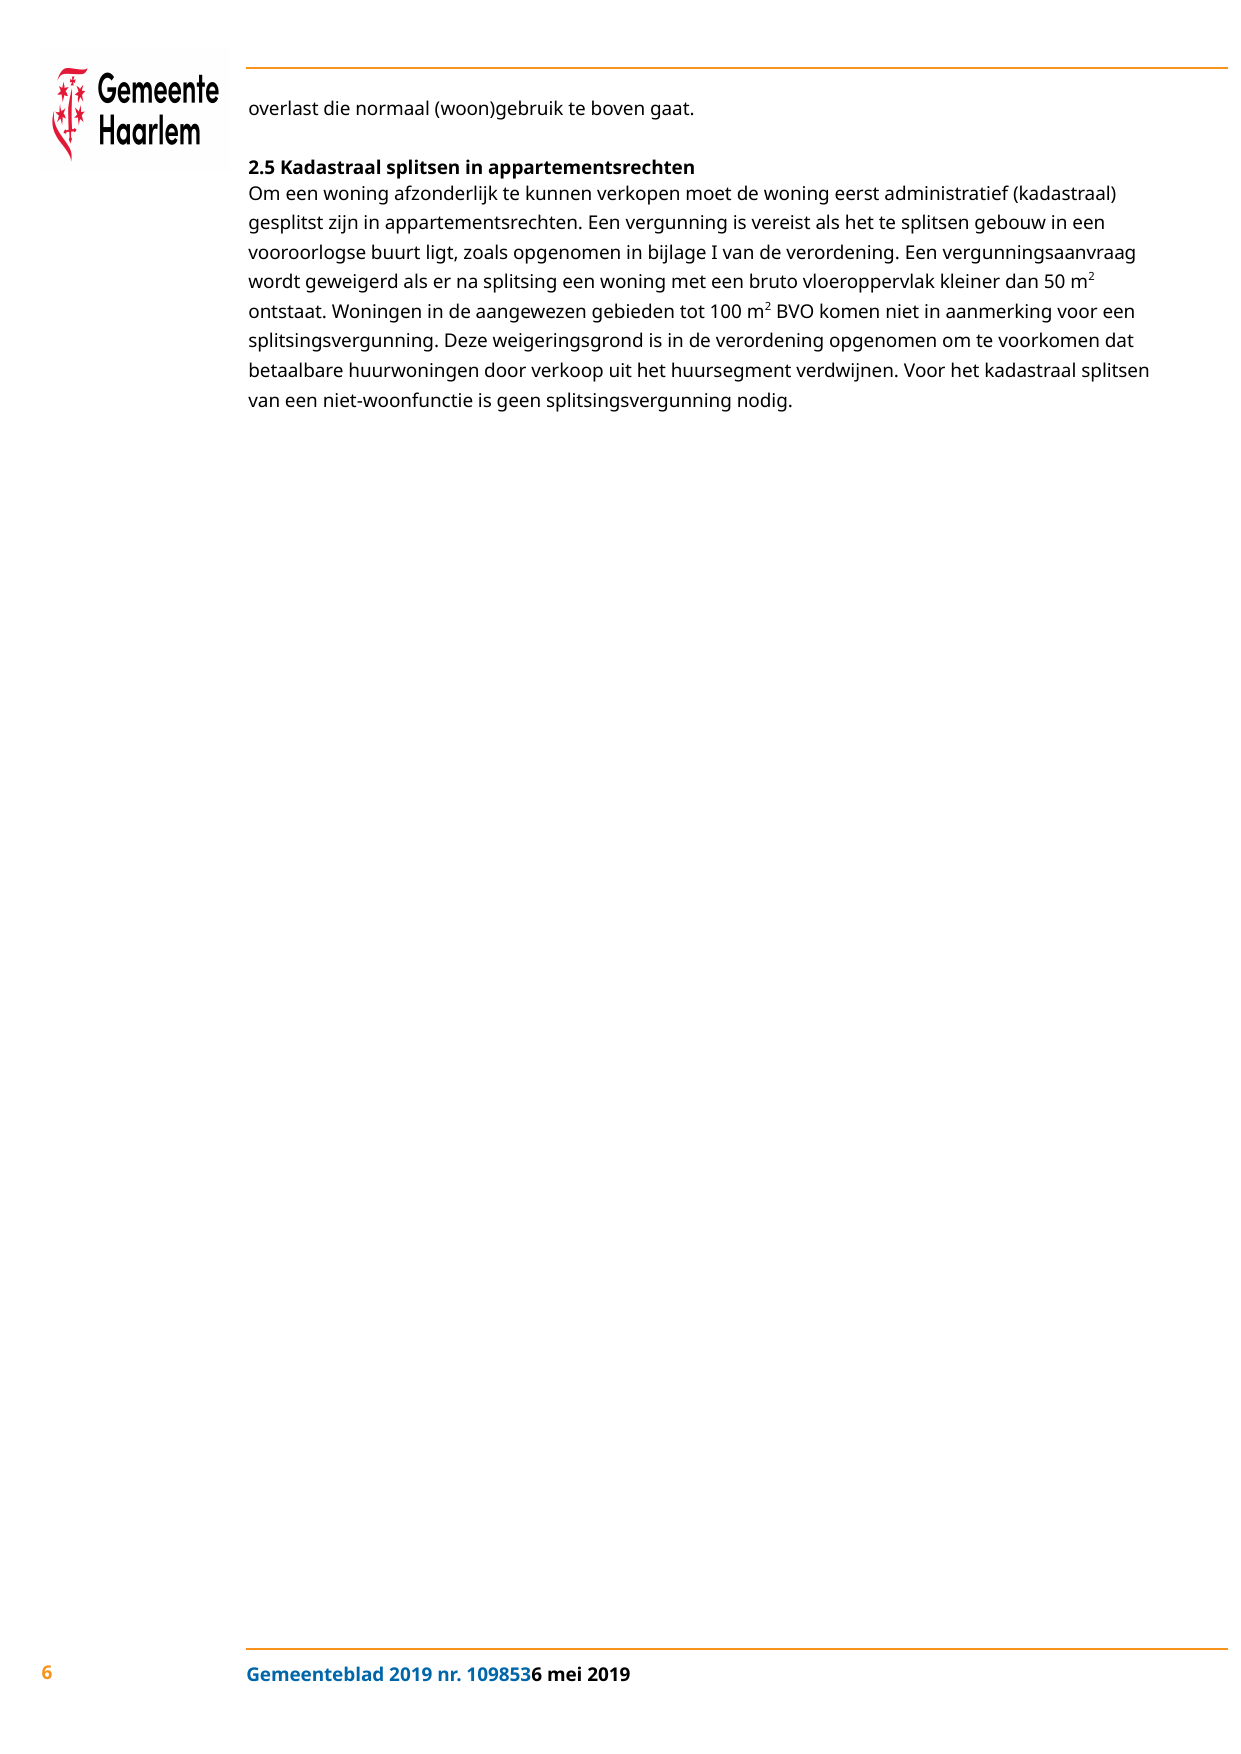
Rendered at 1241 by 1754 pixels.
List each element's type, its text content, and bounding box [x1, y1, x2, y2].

text overlast die normaal (woon)gebruik te boven gaat. [248, 95, 1152, 121]
text Om een woning afzonderlijk te kunnen verkopen moet de woning eerst administratief (kadastraal) gesplitst zijn in appartementsrechten. Een vergunning is vereist als het te splitsen gebouw in een vooroorlogse buurt ligt, zoals opgenomen in bijlage I van de verordening. Een vergunningsaanvraag wordt geweigerd als er na splitsing een woning met een bruto vloeroppervlak kleiner dan 50 m2 ontstaat. Woningen in de aangewezen gebieden tot 100 m2 BVO komen niet in aanmerking voor een splitsingsvergunning. Deze weigeringsgrond is in de verordening opgenomen om te voorkomen dat betaalbare huurwoningen door verkoop uit het huursegment verdwijnen. Voor het kadastraal splitsen van een niet-woonfunctie is geen splitsingsvergunning nodig. [248, 180, 1152, 412]
picture [41, 47, 231, 172]
text 2.5 Kadastraal splitsen in appartementsrechten [248, 154, 1152, 180]
